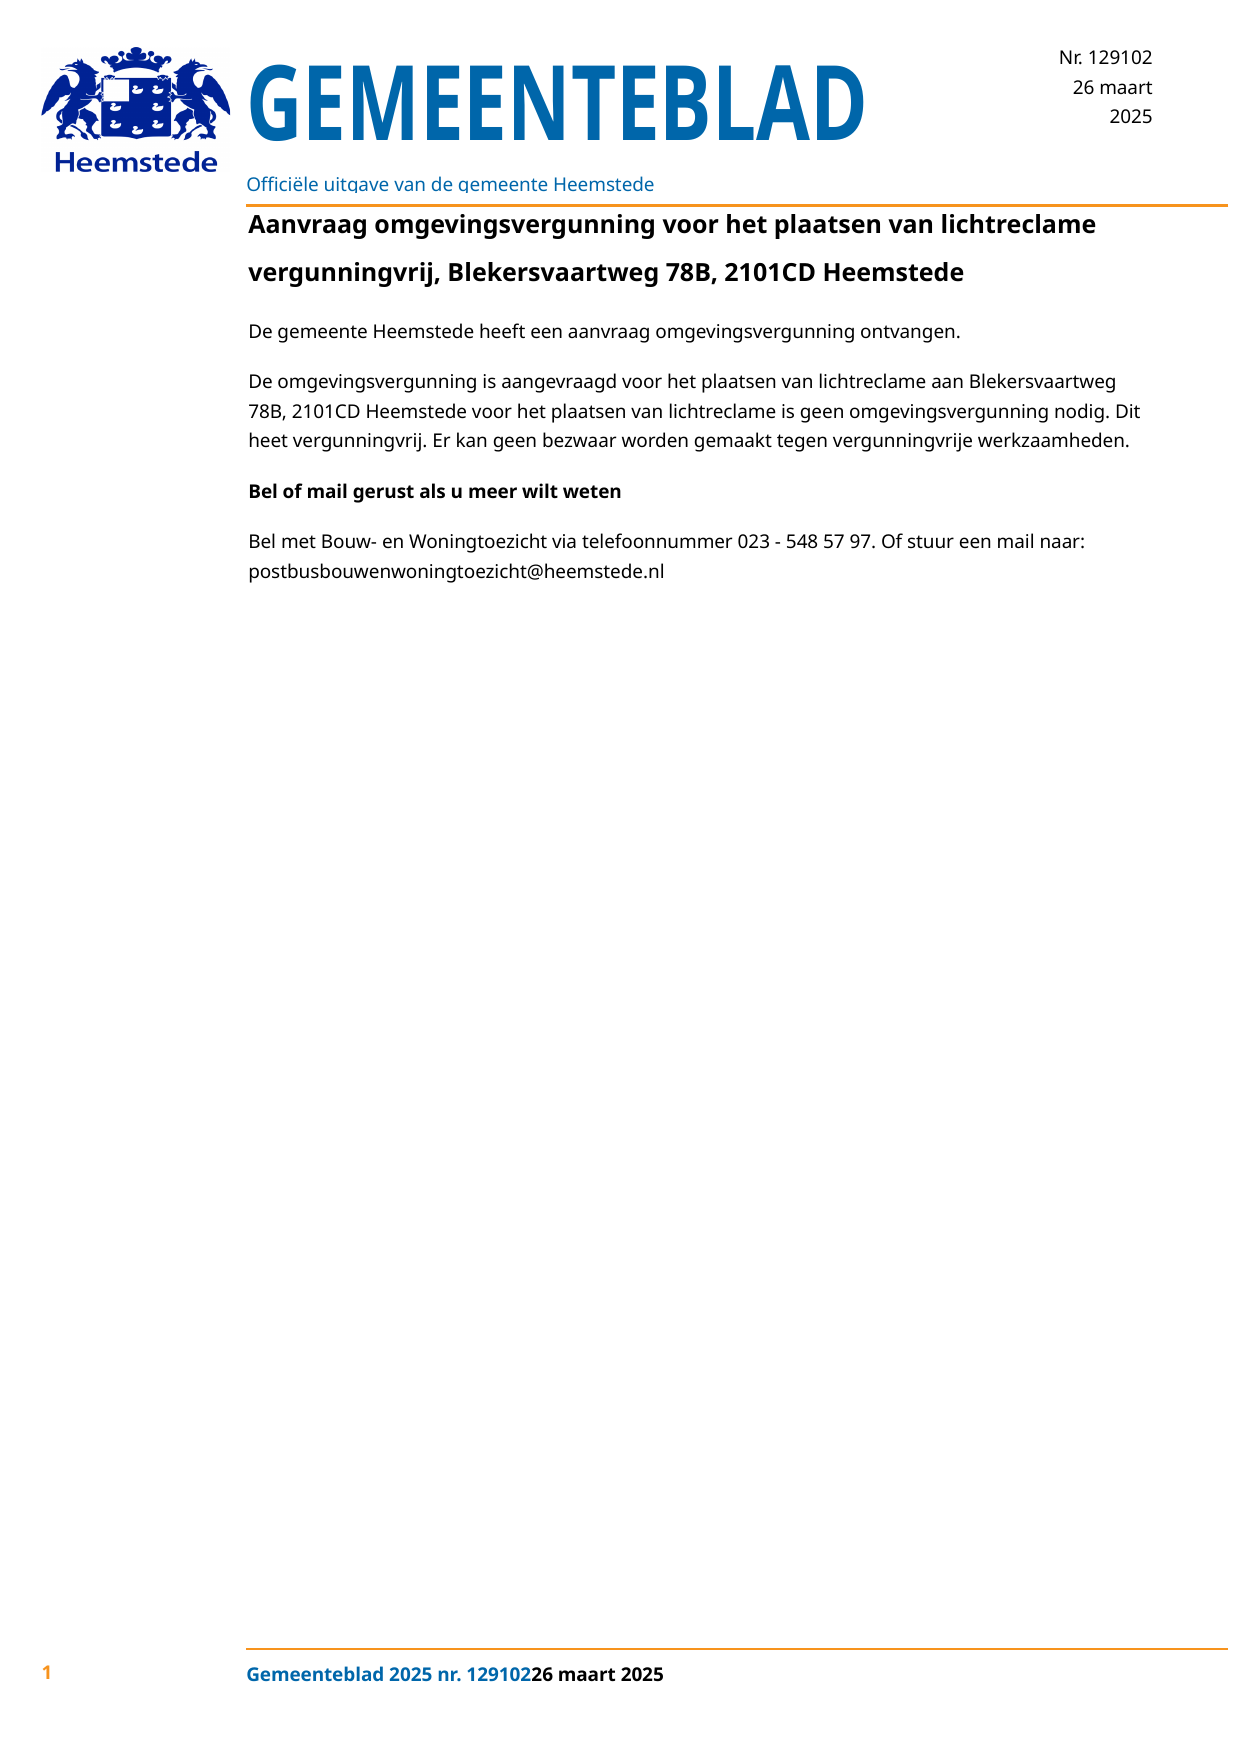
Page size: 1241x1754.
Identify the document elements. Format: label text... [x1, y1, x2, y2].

text De omgevingsvergunning is aangevraagd voor het plaatsen van lichtreclame aan Blekersvaartweg 78B, 2101CD Heemstede voor het plaatsen van lichtreclame is geen omgevingsvergunning nodig. Dit heet vergunningvrij. Er kan geen bezwaar worden gemaakt tegen vergunningvrije werkzaamheden. [248, 368, 1152, 453]
text Bel met Bouw- en Woningtoezicht via telefoonnummer 023 - 548 57 97. Of stuur een mail naar: postbusbouwenwoningtoezicht@heemstede.nl [248, 528, 1152, 584]
text Aanvraag omgevingsvergunning voor het plaatsen van lichtreclame vergunningvrij, Blekersvaartweg 78B, 2101CD Heemstede [248, 207, 1152, 288]
picture [41, 47, 231, 172]
text Bel of mail gerust als u meer wilt weten [248, 478, 1152, 504]
text De gemeente Heemstede heeft een aanvraag omgevingsvergunning ontvangen. [248, 318, 1152, 344]
